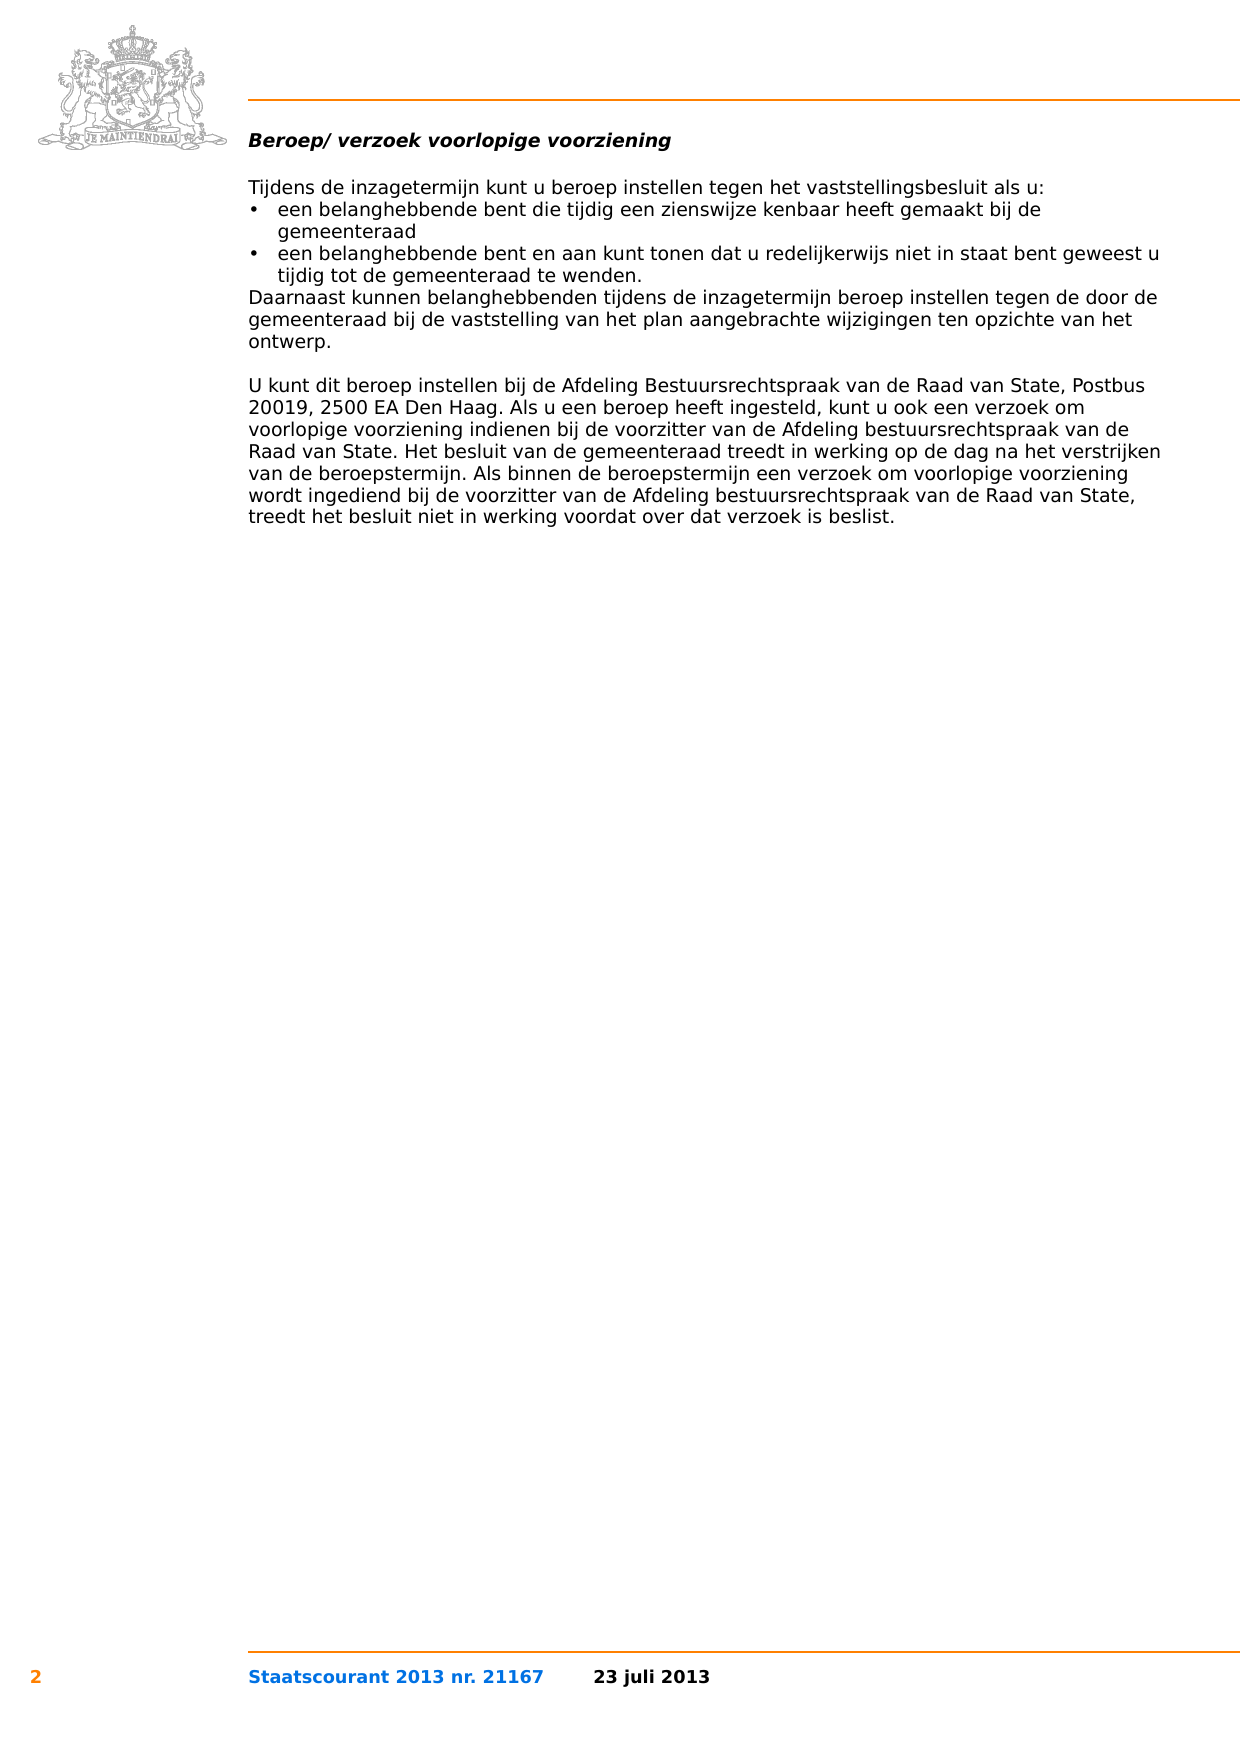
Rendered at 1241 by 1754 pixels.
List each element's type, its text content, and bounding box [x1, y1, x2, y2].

text Tijdens de inzagetermijn kunt u beroep instellen tegen het vaststellingsbesluit als u: [248, 177, 1163, 199]
text • een belanghebbende bent die tijdig een zienswijze kenbaar heeft gemaakt bij de gemeenteraad [248, 199, 1163, 243]
text • een belanghebbende bent en aan kunt tonen dat u redelijkerwijs niet in staat bent geweest u tijdig tot de gemeenteraad te wenden. [248, 243, 1163, 287]
subtitle Beroep/ verzoek voorlopige voorziening [248, 130, 1163, 152]
text Daarnaast kunnen belanghebbenden tijdens de inzagetermijn beroep instellen tegen de door de gemeenteraad bij de vaststelling van het plan aangebrachte wijzigingen ten opzichte van het ontwerp. [248, 287, 1163, 353]
picture [38, 25, 227, 150]
text U kunt dit beroep instellen bij de Afdeling Bestuursrechtspraak van de Raad van State, Postbus 20019, 2500 EA Den Haag. Als u een beroep heeft ingesteld, kunt u ook een verzoek om voorlopige voorziening indienen bij de voorzitter van de Afdeling bestuursrechtspraak van de Raad van State. Het besluit van de gemeenteraad treedt in werking op de dag na het verstrijken van de beroepstermijn. Als binnen de beroepstermijn een verzoek om voorlopige voorziening wordt ingediend bij de voorzitter van de Afdeling bestuursrechtspraak van de Raad van State, treedt het besluit niet in werking voordat over dat verzoek is beslist. [248, 374, 1163, 528]
